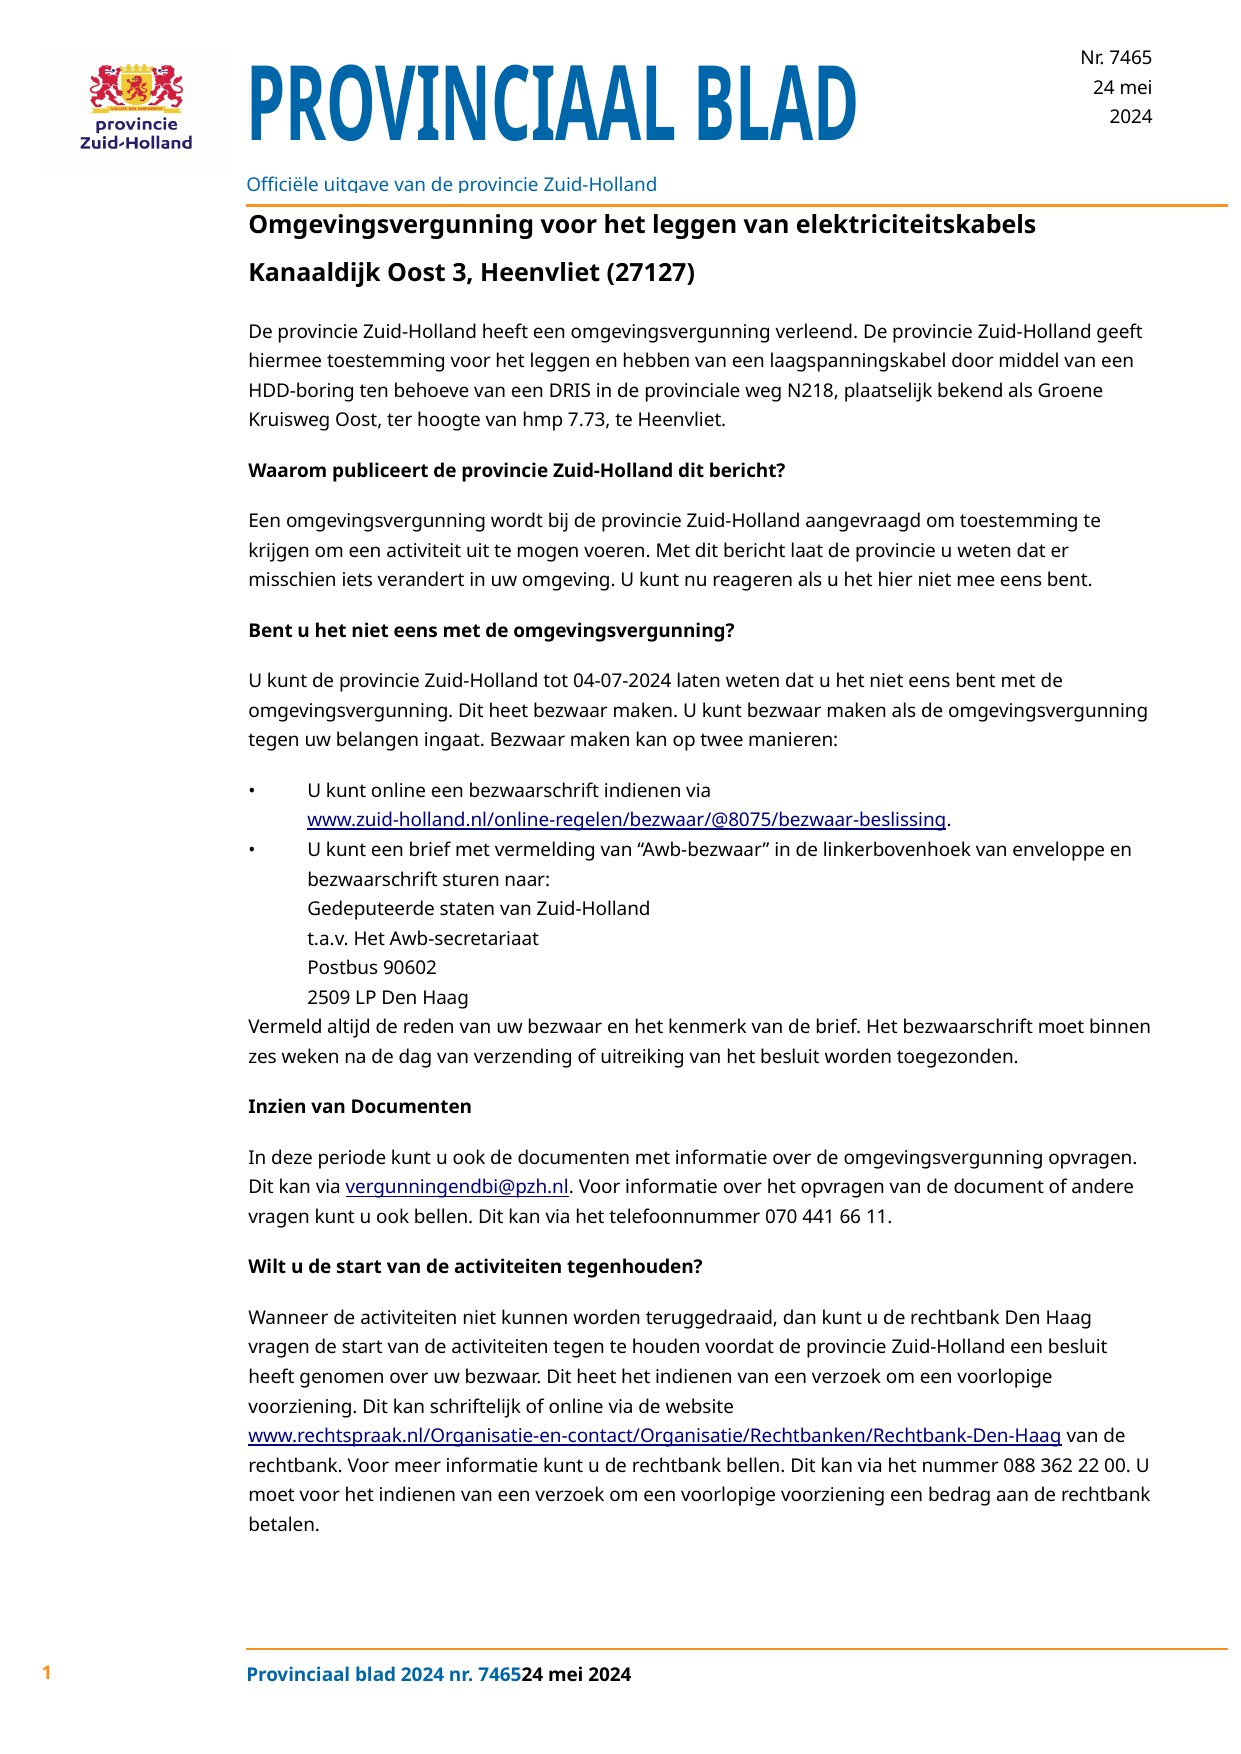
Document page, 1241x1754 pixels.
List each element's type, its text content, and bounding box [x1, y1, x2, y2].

text Waarom publiceert de provincie Zuid-Holland dit bericht? [248, 457, 1152, 483]
list Postbus 90602 [248, 954, 1152, 980]
text De provincie Zuid-Holland heeft een omgevingsvergunning verleend. De provincie Zuid-Holland geeft hiermee toestemming voor het leggen en hebben van een laagspanningskabel door middel van een HDD-boring ten behoeve van een DRIS in de provinciale weg N218, plaatselijk bekend als Groene Kruisweg Oost, ter hoogte van hmp 7.73, te Heenvliet. [248, 318, 1152, 432]
text In deze periode kunt u ook de documenten met informatie over de omgevingsvergunning opvragen. Dit kan via vergunningendbi@pzh.nl. Voor informatie over het opvragen van de document of andere vragen kunt u ook bellen. Dit kan via het telefoonnummer 070 441 66 11. [248, 1144, 1152, 1229]
text Inzien van Documenten [248, 1094, 1152, 1119]
text Vermeld altijd de reden van uw bezwaar en het kenmerk van de brief. Het bezwaarschrift moet binnen zes weken na de dag van verzending of uitreiking van het besluit worden toegezonden. [248, 1014, 1152, 1069]
list U kunt online een bezwaarschrift indienen via www.zuid-holland.nl/online-regelen/bezwaar/@8075/bezwaar-beslissing. [248, 777, 1152, 832]
picture [41, 47, 231, 172]
list 2509 LP Den Haag [248, 984, 1152, 1010]
text Een omgevingsvergunning wordt bij de provincie Zuid-Holland aangevraagd om toestemming te krijgen om een activiteit uit te mogen voeren. Met dit bericht laat de provincie u weten dat er misschien iets verandert in uw omgeving. U kunt nu reageren als u het hier niet mee eens bent. [248, 507, 1152, 592]
text Wilt u de start van de activiteiten tegenhouden? [248, 1254, 1152, 1279]
list Gedeputeerde staten van Zuid-Holland [248, 895, 1152, 921]
list U kunt een brief met vermelding van “Awb-bezwaar” in de linkerbovenhoek van enveloppe en bezwaarschrift sturen naar: [248, 836, 1152, 892]
text Wanneer de activiteiten niet kunnen worden teruggedraaid, dan kunt u de rechtbank Den Haag vragen de start van de activiteiten tegen te houden voordat de provincie Zuid-Holland een besluit heeft genomen over uw bezwaar. Dit heet het indienen van een verzoek om een voorlopige voorziening. Dit kan schriftelijk of online via de website www.rechtspraak.nl/Organisatie-en-contact/Organisatie/Rechtbanken/Rechtbank-Den-Haag van de rechtbank. Voor meer informatie kunt u de rechtbank bellen. Dit kan via het nummer 088 362 22 00. U moet voor het indienen van een verzoek om een voorlopige voorziening een bedrag aan de rechtbank betalen. [248, 1304, 1152, 1537]
text U kunt de provincie Zuid-Holland tot 04-07-2024 laten weten dat u het niet eens bent met de omgevingsvergunning. Dit heet bezwaar maken. U kunt bezwaar maken als de omgevingsvergunning tegen uw belangen ingaat. Bezwaar maken kan op twee manieren: [248, 667, 1152, 752]
list t.a.v. Het Awb-secretariaat [248, 925, 1152, 951]
text Omgevingsvergunning voor het leggen van elektriciteitskabels Kanaaldijk Oost 3, Heenvliet (27127) [248, 207, 1152, 288]
text Bent u het niet eens met de omgevingsvergunning? [248, 617, 1152, 643]
